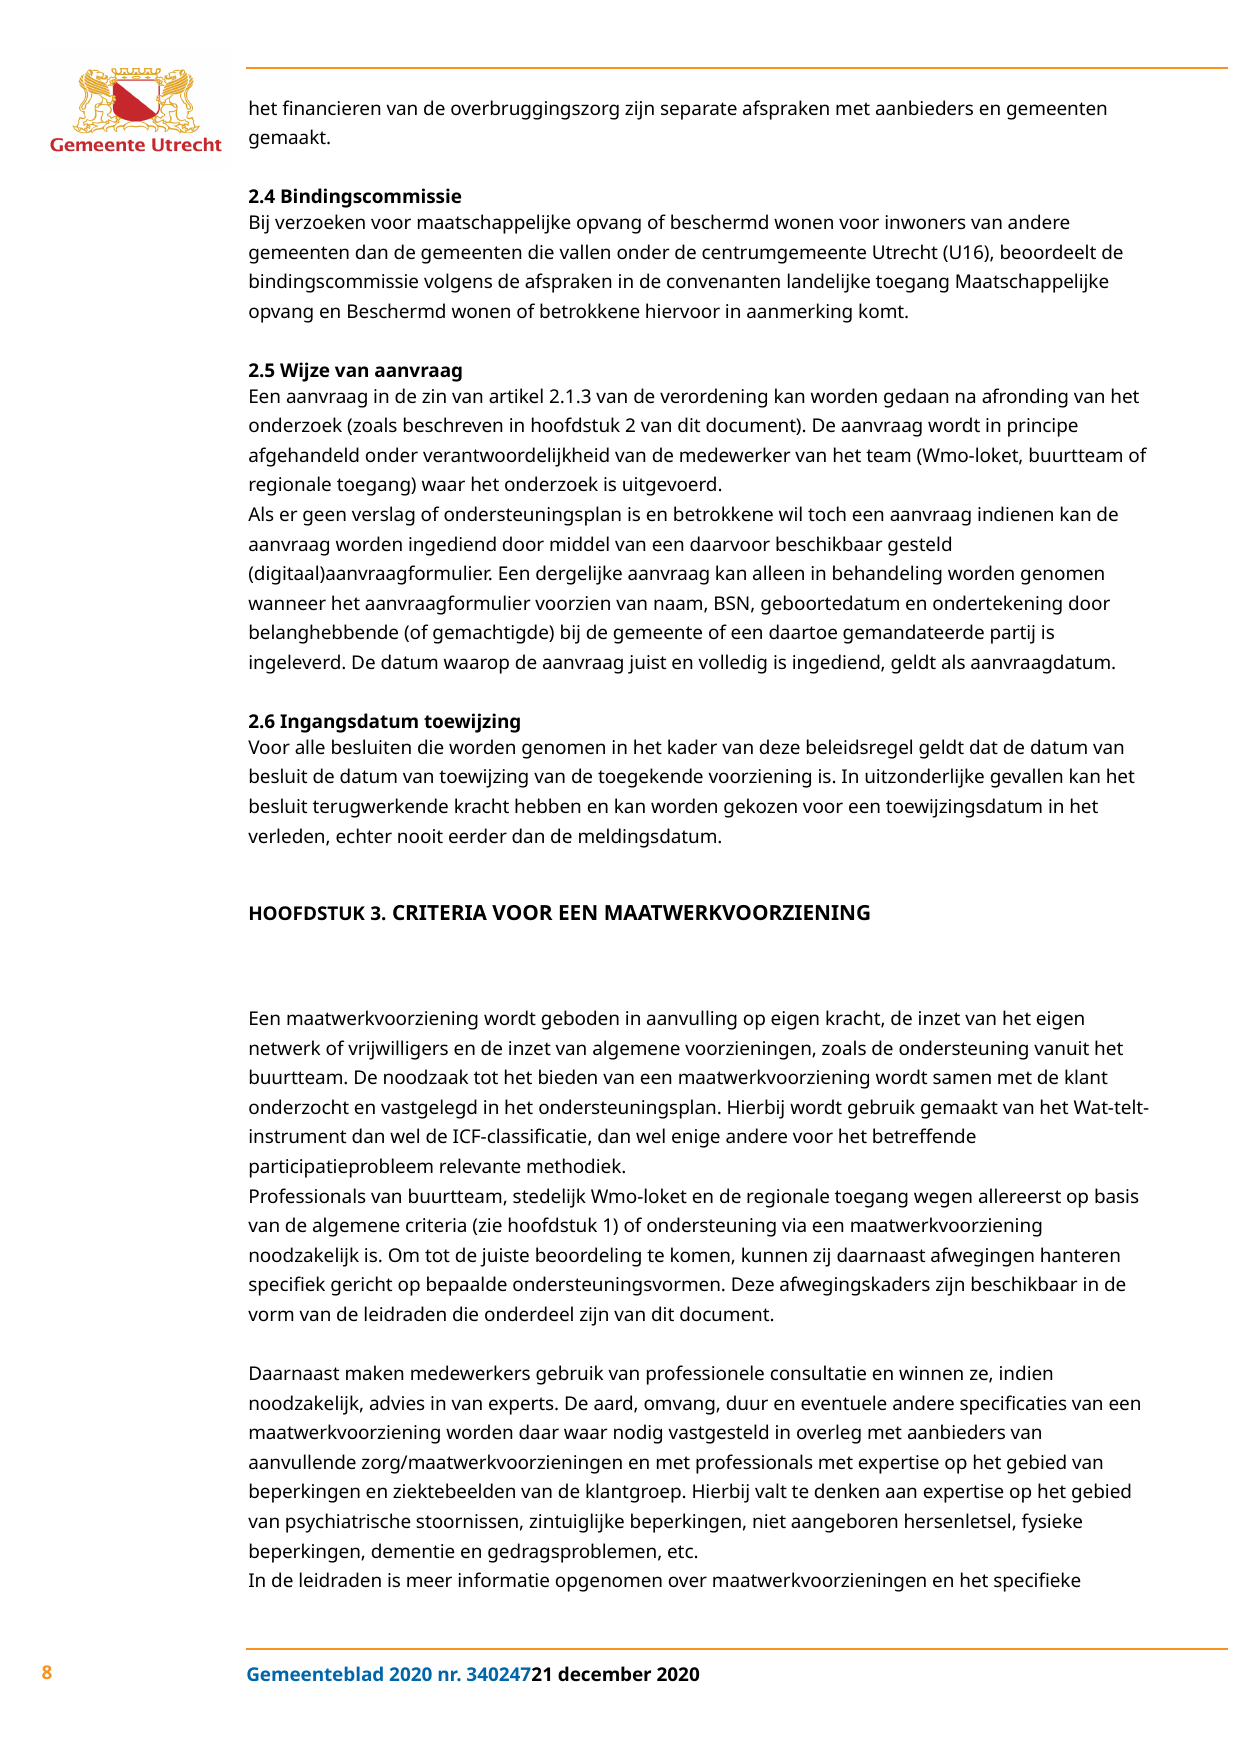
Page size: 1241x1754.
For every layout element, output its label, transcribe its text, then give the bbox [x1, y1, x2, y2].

text Een maatwerkvoorziening wordt geboden in aanvulling op eigen kracht, de inzet van het eigen netwerk of vrijwilligers en de inzet van algemene voorzieningen, zoals de ondersteuning vanuit het buurtteam. De noodzaak tot het bieden van een maatwerkvoorziening wordt samen met de klant onderzocht en vastgelegd in het ondersteuningsplan. Hierbij wordt gebruik gemaakt van het Wat-telt-instrument dan wel de ICF-classificatie, dan wel enige andere voor het betreffende participatieprobleem relevante methodiek. [248, 1005, 1152, 1179]
text het financieren van de overbruggingszorg zijn separate afspraken met aanbieders en gemeenten gemaakt. [248, 95, 1152, 150]
text In de leidraden is meer informatie opgenomen over maatwerkvoorzieningen en het specifieke [248, 1567, 1152, 1593]
text 2.6 Ingangsdatum toewijzing [248, 708, 1152, 734]
text 2.4 Bindingscommissie [248, 183, 1152, 209]
text Professionals van buurtteam, stedelijk Wmo-loket en de regionale toegang wegen allereerst op basis van de algemene criteria (zie hoofdstuk 1) of ondersteuning via een maatwerkvoorziening noodzakelijk is. Om tot de juiste beoordeling te komen, kunnen zij daarnaast afwegingen hanteren specifiek gericht op bepaalde ondersteuningsvormen. Deze afwegingskaders zijn beschikbaar in de vorm van de leidraden die onderdeel zijn van dit document. [248, 1183, 1152, 1327]
text Voor alle besluiten die worden genomen in het kader van deze beleidsregel geldt dat de datum van besluit de datum van toewijzing van de toegekende voorziening is. In uitzonderlijke gevallen kan het besluit terugwerkende kracht hebben en kan worden gekozen voor een toewijzingsdatum in het verleden, echter nooit eerder dan de meldingsdatum. [248, 734, 1152, 848]
text Als er geen verslag of ondersteuningsplan is en betrokkene wil toch een aanvraag indienen kan de aanvraag worden ingediend door middel van een daarvoor beschikbaar gesteld (digitaal)aanvraagformulier. Een dergelijke aanvraag kan alleen in behandeling worden genomen wanneer het aanvraagformulier voorzien van naam, BSN, geboortedatum en ondertekening door belanghebbende (of gemachtigde) bij de gemeente of een daartoe gemandateerde partij is ingeleverd. De datum waarop de aanvraag juist en volledig is ingediend, geldt als aanvraagdatum. [248, 501, 1152, 675]
text Bij verzoeken voor maatschappelijke opvang of beschermd wonen voor inwoners van andere gemeenten dan de gemeenten die vallen onder de centrumgemeente Utrecht (U16), beoordeelt de bindingscommissie volgens de afspraken in de convenanten landelijke toegang Maatschappelijke opvang en Beschermd wonen of betrokkene hiervoor in aanmerking komt. [248, 209, 1152, 324]
text Daarnaast maken medewerkers gebruik van professionele consultatie en winnen ze, indien noodzakelijk, advies in van experts. De aard, omvang, duur en eventuele andere specificaties van een maatwerkvoorziening worden daar waar nodig vastgesteld in overleg met aanbieders van aanvullende zorg/maatwerkvoorzieningen en met professionals met expertise op het gebied van beperkingen en ziektebeelden van de klantgroep. Hierbij valt te denken aan expertise op het gebied van psychiatrische stoornissen, zintuiglijke beperkingen, niet aangeboren hersenletsel, fysieke beperkingen, dementie en gedragsproblemen, etc. [248, 1360, 1152, 1563]
picture [41, 47, 231, 172]
text Een aanvraag in de zin van artikel 2.1.3 van de verordening kan worden gedaan na afronding van het onderzoek (zoals beschreven in hoofdstuk 2 van dit document). De aanvraag wordt in principe afgehandeld onder verantwoordelijkheid van de medewerker van het team (Wmo-loket, buurtteam of regionale toegang) waar het onderzoek is uitgevoerd. [248, 383, 1152, 497]
text 2.5 Wijze van aanvraag [248, 357, 1152, 383]
text HOOFDSTUK 3. CRITERIA VOOR EEN MAATWERKVOORZIENING [248, 898, 1152, 926]
